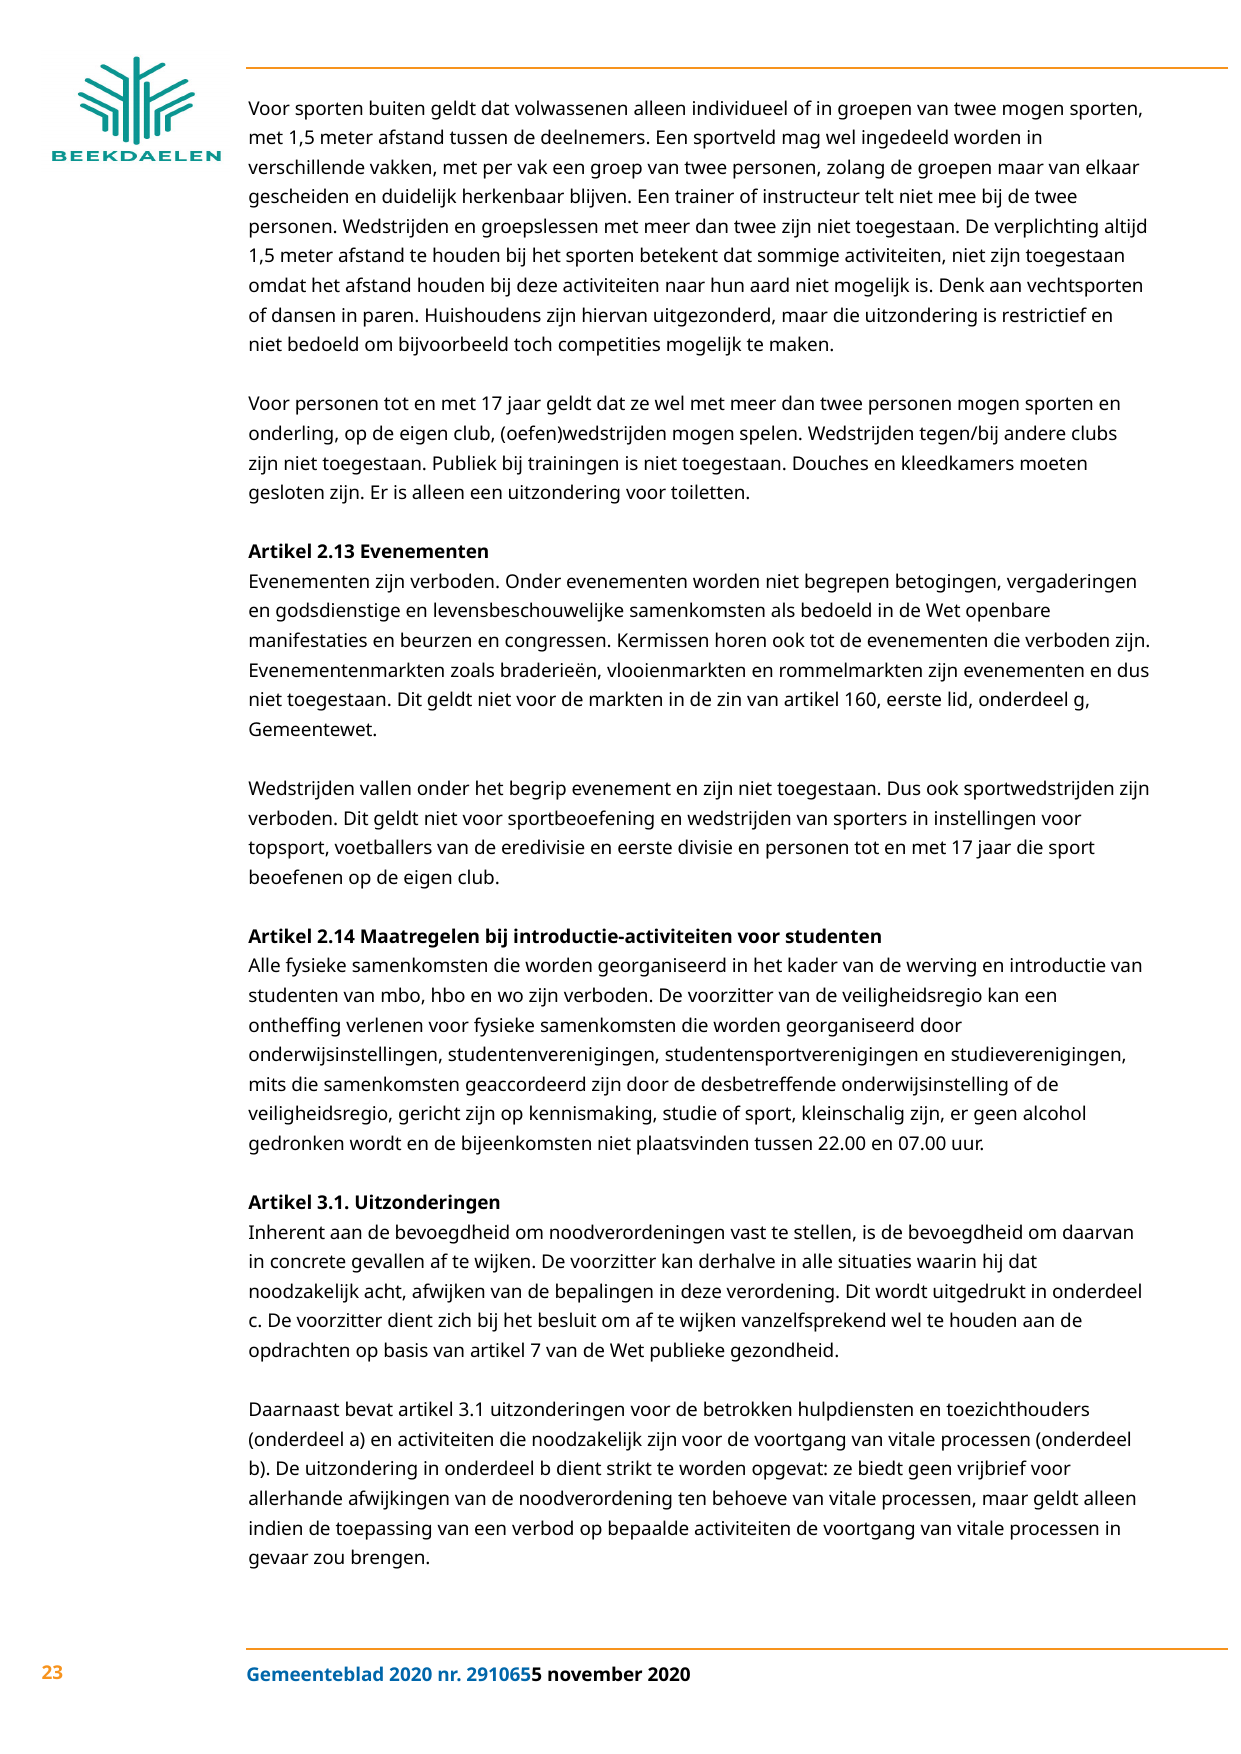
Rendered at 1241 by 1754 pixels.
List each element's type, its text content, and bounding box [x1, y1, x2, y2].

text Wedstrijden vallen onder het begrip evenement en zijn niet toegestaan. Dus ook sportwedstrijden zijn verboden. Dit geldt niet voor sportbeoefening en wedstrijden van sporters in instellingen voor topsport, voetballers van de eredivisie en eerste divisie en personen tot en met 17 jaar die sport beoefenen op de eigen club. [248, 775, 1152, 890]
text Voor sporten buiten geldt dat volwassenen alleen individueel of in groepen van twee mogen sporten, met 1,5 meter afstand tussen de deelnemers. Een sportveld mag wel ingedeeld worden in verschillende vakken, met per vak een groep van twee personen, zolang de groepen maar van elkaar gescheiden en duidelijk herkenbaar blijven. Een trainer of instructeur telt niet mee bij de twee personen. Wedstrijden en groepslessen met meer dan twee zijn niet toegestaan. De verplichting altijd 1,5 meter afstand te houden bij het sporten betekent dat sommige activiteiten, niet zijn toegestaan omdat het afstand houden bij deze activiteiten naar hun aard niet mogelijk is. Denk aan vechtsporten of dansen in paren. Huishoudens zijn hiervan uitgezonderd, maar die uitzondering is restrictief en niet bedoeld om bijvoorbeeld toch competities mogelijk te maken. [248, 95, 1152, 357]
text Artikel 3.1. Uitzonderingen [248, 1189, 1152, 1215]
text Evenementen zijn verboden. Onder evenementen worden niet begrepen betogingen, vergaderingen en godsdienstige en levensbeschouwelijke samenkomsten als bedoeld in de Wet openbare manifestaties en beurzen en congressen. Kermissen horen ook tot de evenementen die verboden zijn. Evenementenmarkten zoals braderieën, vlooienmarkten en rommelmarkten zijn evenementen en dus niet toegestaan. Dit geldt niet voor de markten in de zin van artikel 160, eerste lid, onderdeel g, Gemeentewet. [248, 568, 1152, 742]
picture [41, 47, 231, 172]
text Voor personen tot en met 17 jaar geldt dat ze wel met meer dan twee personen mogen sporten en onderling, op de eigen club, (oefen)wedstrijden mogen spelen. Wedstrijden tegen/bij andere clubs zijn niet toegestaan. Publiek bij trainingen is niet toegestaan. Douches en kleedkamers moeten gesloten zijn. Er is alleen een uitzondering voor toiletten. [248, 391, 1152, 505]
text Artikel 2.13 Evenementen [248, 538, 1152, 564]
text Inherent aan de bevoegdheid om noodverordeningen vast te stellen, is de bevoegdheid om daarvan in concrete gevallen af te wijken. De voorzitter kan derhalve in alle situaties waarin hij dat noodzakelijk acht, afwijken van de bepalingen in deze verordening. Dit wordt uitgedrukt in onderdeel c. De voorzitter dient zich bij het besluit om af te wijken vanzelfsprekend wel te houden aan de opdrachten op basis van artikel 7 van de Wet publieke gezondheid. [248, 1219, 1152, 1363]
text Daarnaast bevat artikel 3.1 uitzonderingen voor de betrokken hulpdiensten en toezichthouders (onderdeel a) en activiteiten die noodzakelijk zijn voor de voortgang van vitale processen (onderdeel b). De uitzondering in onderdeel b dient strikt te worden opgevat: ze biedt geen vrijbrief voor allerhande afwijkingen van de noodverordening ten behoeve van vitale processen, maar geldt alleen indien de toepassing van een verbod op bepaalde activiteiten de voortgang van vitale processen in gevaar zou brengen. [248, 1396, 1152, 1570]
text Artikel 2.14 Maatregelen bij introductie-activiteiten voor studenten [248, 923, 1152, 949]
text Alle fysieke samenkomsten die worden georganiseerd in het kader van de werving en introductie van studenten van mbo, hbo en wo zijn verboden. De voorzitter van de veiligheidsregio kan een ontheffing verlenen voor fysieke samenkomsten die worden georganiseerd door onderwijsinstellingen, studentenverenigingen, studentensportverenigingen en studieverenigingen, mits die samenkomsten geaccordeerd zijn door de desbetreffende onderwijsinstelling of de veiligheidsregio, gericht zijn op kennismaking, studie of sport, kleinschalig zijn, er geen alcohol gedronken wordt en de bijeenkomsten niet plaatsvinden tussen 22.00 en 07.00 uur. [248, 953, 1152, 1156]
